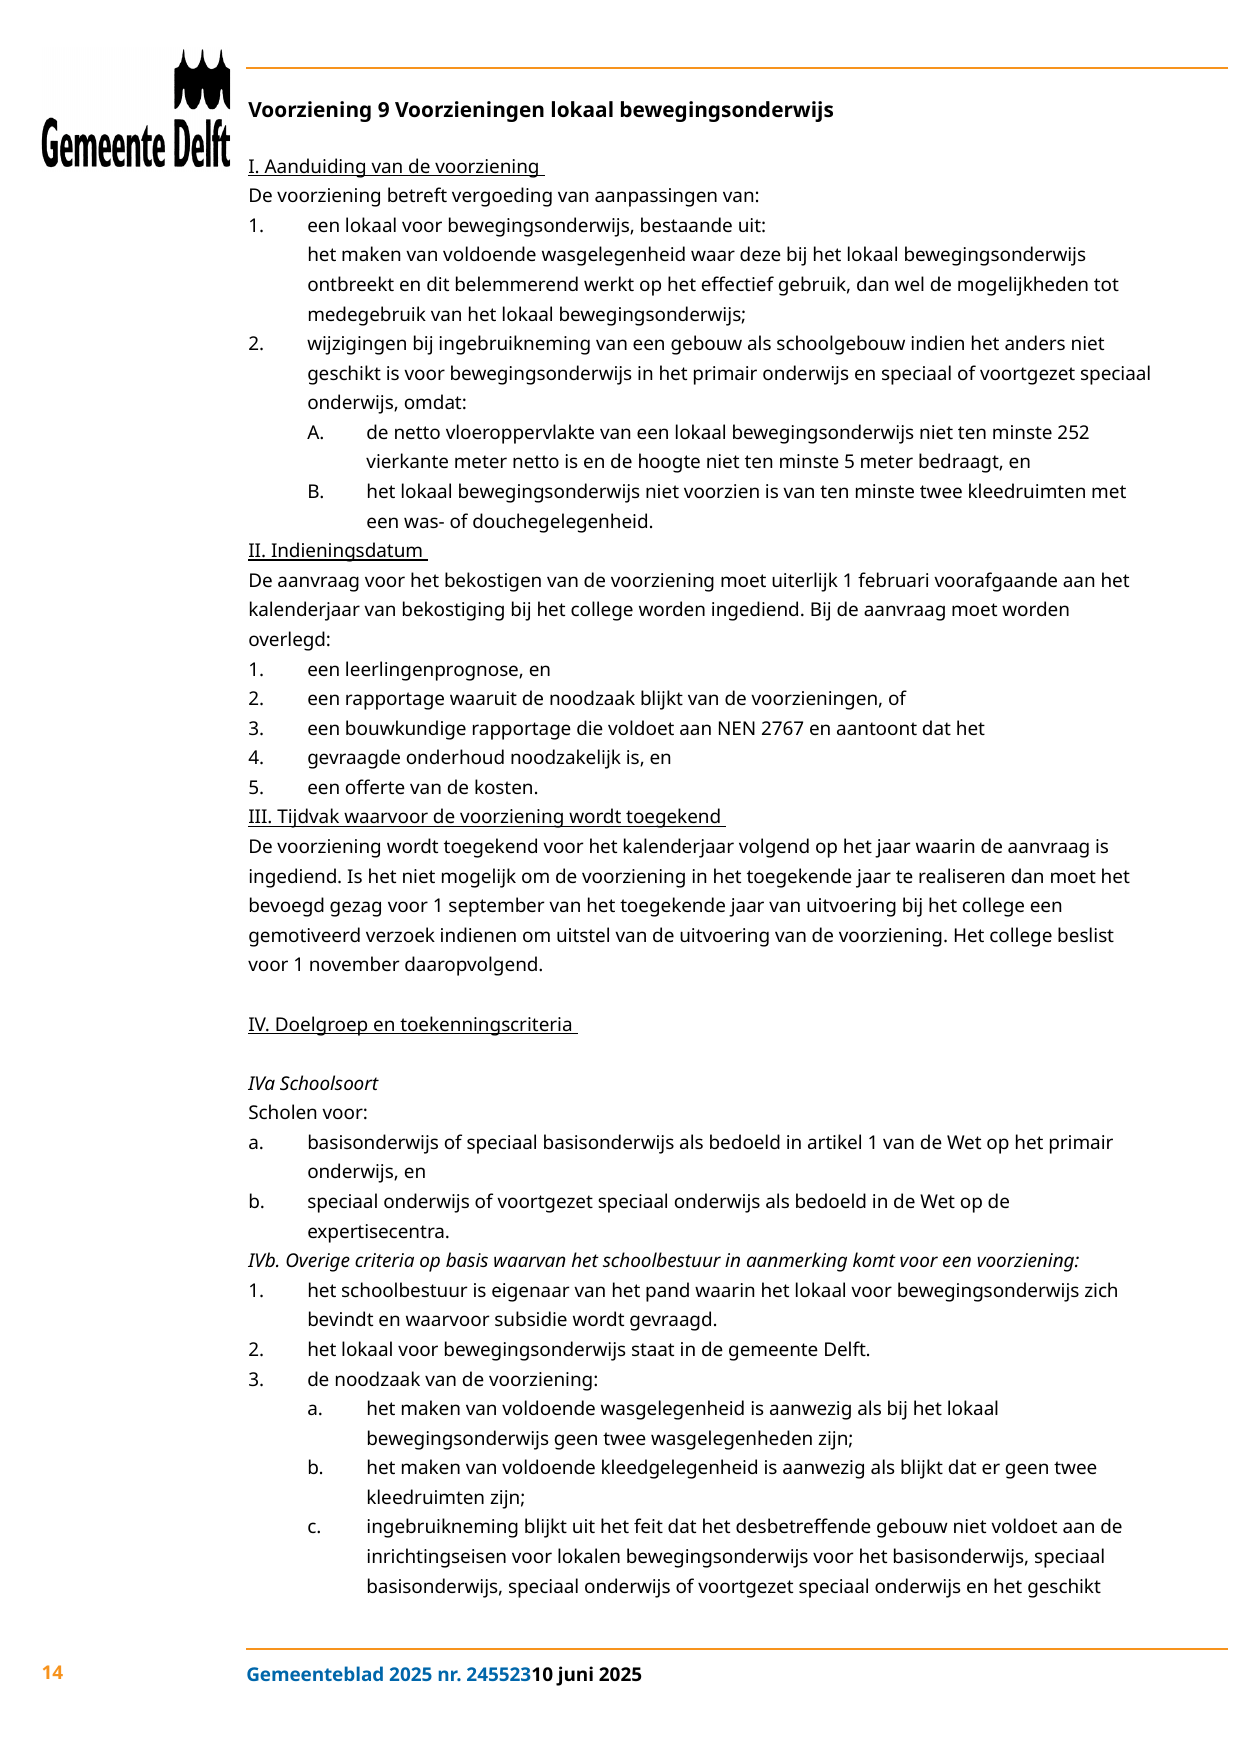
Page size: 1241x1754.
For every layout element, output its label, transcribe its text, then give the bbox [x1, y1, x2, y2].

list het maken van voldoende wasgelegenheid waar deze bij het lokaal bewegingsonderwijs ontbreekt en dit belemmerend werkt op het effectief gebruik, dan wel de mogelijkheden tot medegebruik van het lokaal bewegingsonderwijs; [248, 242, 1152, 327]
list het schoolbestuur is eigenaar van het pand waarin het lokaal voor bewegingsonderwijs zich bevindt en waarvoor subsidie wordt gevraagd. [248, 1277, 1152, 1332]
list een bouwkundige rapportage die voldoet aan NEN 2767 en aantoont dat het [248, 715, 1152, 741]
text De voorziening betreft vergoeding van aanpassingen van: [248, 182, 1152, 208]
list basisonderwijs of speciaal basisonderwijs als bedoeld in artikel 1 van de Wet op het primair onderwijs, en [248, 1129, 1152, 1184]
text IVb. Overige criteria op basis waarvan het schoolbestuur in aanmerking komt voor een voorziening: [248, 1247, 1152, 1273]
list een offerte van de kosten. [248, 774, 1152, 800]
text IVa Schoolsoort [248, 1070, 1152, 1096]
list een leerlingenprognose, en [248, 656, 1152, 682]
text Scholen voor: [248, 1099, 1152, 1125]
list het lokaal voor bewegingsonderwijs staat in de gemeente Delft. [248, 1336, 1152, 1362]
text Voorziening 9 Voorzieningen lokaal bewegingsonderwijs [248, 95, 1152, 123]
text III. Tijdvak waarvoor de voorziening wordt toegekend [248, 804, 1152, 829]
list wijzigingen bij ingebruikneming van een gebouw als schoolgebouw indien het anders niet geschikt is voor bewegingsonderwijs in het primair onderwijs en speciaal of voortgezet speciaal onderwijs, omdat: [248, 330, 1152, 415]
picture [41, 47, 231, 172]
list een rapportage waaruit de noodzaak blijkt van de voorzieningen, of [248, 685, 1152, 711]
list het lokaal bewegingsonderwijs niet voorzien is van ten minste twee kleedruimten met een was- of douchegelegenheid. [307, 478, 1152, 534]
text De aanvraag voor het bekostigen van de voorziening moet uiterlijk 1 februari voorafgaande aan het kalenderjaar van bekostiging bij het college worden ingediend. Bij de aanvraag moet worden overlegd: [248, 567, 1152, 652]
text IV. Doelgroep en toekenningscriteria [248, 1011, 1152, 1037]
list gevraagde onderhoud noodzakelijk is, en [248, 744, 1152, 770]
list speciaal onderwijs of voortgezet speciaal onderwijs als bedoeld in de Wet op de expertisecentra. [248, 1188, 1152, 1244]
list het maken van voldoende kleedgelegenheid is aanwezig als blijkt dat er geen twee kleedruimten zijn; [307, 1454, 1152, 1510]
list het maken van voldoende wasgelegenheid is aanwezig als bij het lokaal bewegingsonderwijs geen twee wasgelegenheden zijn; [307, 1395, 1152, 1451]
list ingebruikneming blijkt uit het feit dat het desbetreffende gebouw niet voldoet aan de inrichtingseisen voor lokalen bewegingsonderwijs voor het basisonderwijs, speciaal basisonderwijs, speciaal onderwijs of voortgezet speciaal onderwijs en het geschikt [307, 1514, 1152, 1599]
list de netto vloeroppervlakte van een lokaal bewegingsonderwijs niet ten minste 252 vierkante meter netto is en de hoogte niet ten minste 5 meter bedraagt, en [307, 419, 1152, 474]
list een lokaal voor bewegingsonderwijs, bestaande uit: [248, 212, 1152, 238]
text De voorziening wordt toegekend voor het kalenderjaar volgend op het jaar waarin de aanvraag is ingediend. Is het niet mogelijk om de voorziening in het toegekende jaar te realiseren dan moet het bevoegd gezag voor 1 september van het toegekende jaar van uitvoering bij het college een gemotiveerd verzoek indienen om uitstel van de uitvoering van de voorziening. Het college beslist voor 1 november daaropvolgend. [248, 833, 1152, 977]
text II. Indieningsdatum [248, 537, 1152, 563]
list de noodzaak van de voorziening: [248, 1366, 1152, 1392]
text I. Aanduiding van de voorziening [248, 153, 1152, 179]
